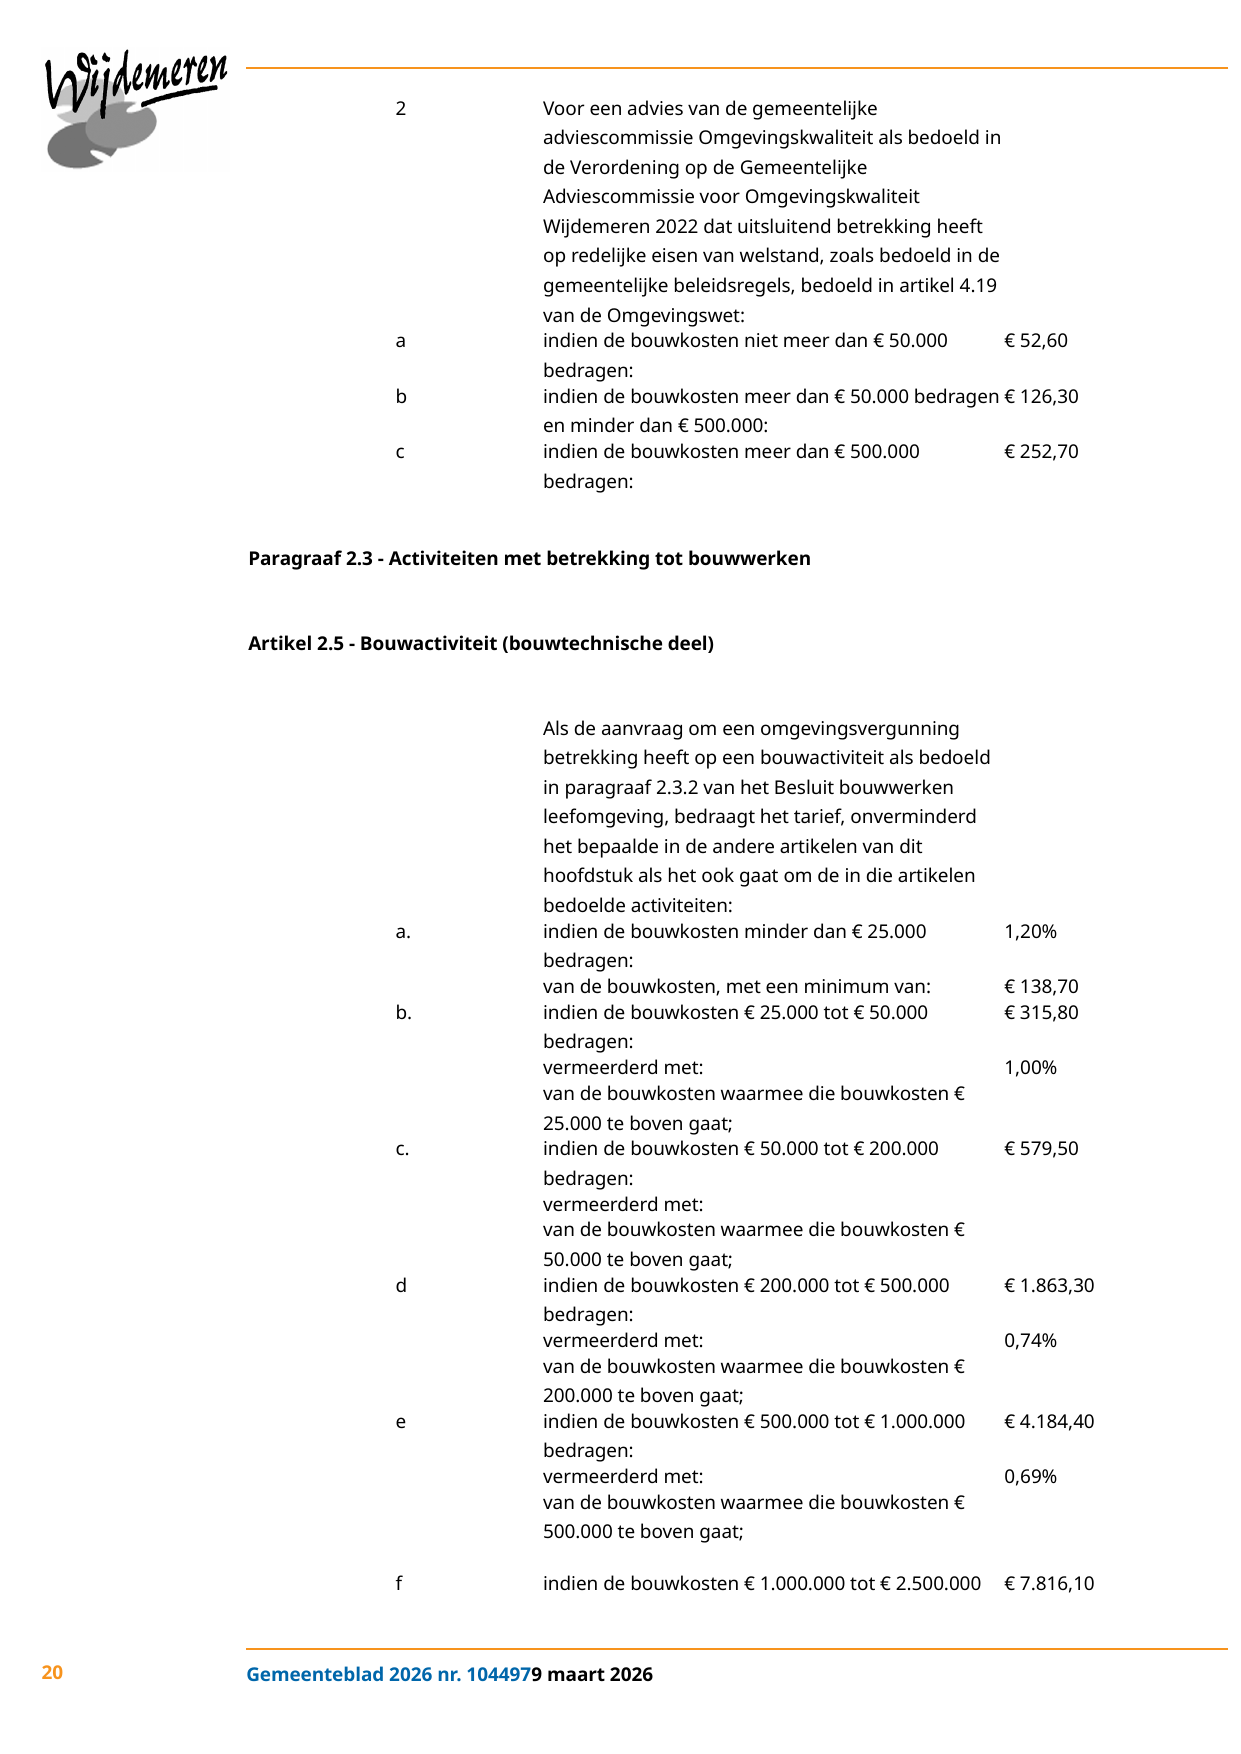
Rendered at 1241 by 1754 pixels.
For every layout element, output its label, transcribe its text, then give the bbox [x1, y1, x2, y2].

table_cell indien de bouwkosten € 50.000 tot € 200.000 bedragen: [543, 1135, 1004, 1191]
table_cell 0,69% [1004, 1464, 1152, 1489]
table_cell [248, 918, 395, 973]
table_cell [543, 494, 1004, 519]
table_cell indien de bouwkosten € 25.000 tot € 50.000 bedragen: [543, 999, 1004, 1054]
table_cell [395, 1545, 543, 1570]
table_cell [395, 519, 543, 545]
table_cell van de bouwkosten waarmee die bouwkosten € 500.000 te boven gaat; [543, 1489, 1004, 1544]
table_cell [1004, 1080, 1152, 1135]
table_cell [543, 1545, 1004, 1570]
table_cell e [395, 1408, 543, 1463]
table_cell € 579,50 [1004, 1135, 1152, 1191]
table_cell Paragraaf 2.3 - Activiteiten met betrekking tot bouwwerken [248, 545, 1004, 630]
table_cell [1004, 1545, 1152, 1570]
table_cell [395, 1353, 543, 1408]
table_cell [248, 1464, 395, 1489]
table_cell indien de bouwkosten € 200.000 tot € 500.000 bedragen: [543, 1272, 1004, 1327]
table_cell vermeerderd met: [543, 1464, 1004, 1489]
picture [41, 47, 231, 172]
table_cell a [395, 328, 543, 383]
table_cell [248, 1570, 395, 1596]
table_cell c [395, 438, 543, 493]
table_cell vermeerderd met: [543, 1327, 1004, 1353]
table_cell van de bouwkosten waarmee die bouwkosten € 25.000 te boven gaat; [543, 1080, 1004, 1135]
table_cell [543, 519, 1004, 545]
table_cell b. [395, 999, 543, 1054]
table_cell [248, 1135, 395, 1191]
table_cell [1004, 519, 1152, 545]
table_cell 1,00% [1004, 1054, 1152, 1080]
table_cell [248, 1408, 395, 1463]
table_cell [1004, 1191, 1152, 1216]
table_cell Artikel 2.5 - Bouwactiviteit (bouwtechnische deel) [248, 630, 1004, 715]
table_cell [1004, 95, 1152, 328]
table_cell [248, 95, 395, 328]
table_cell [395, 1054, 543, 1080]
table_cell € 1.863,30 [1004, 1272, 1152, 1327]
table_cell [248, 973, 395, 999]
table_cell [395, 1191, 543, 1216]
table_cell [1004, 1216, 1152, 1272]
table_cell [248, 438, 395, 493]
table_cell [1004, 630, 1152, 715]
table_cell [395, 1489, 543, 1544]
table_cell [248, 1353, 395, 1408]
table_cell [1004, 715, 1152, 918]
table_cell Als de aanvraag om een omgevingsvergunning betrekking heeft op een bouwactiviteit als bedoeld in paragraaf 2.3.2 van het Besluit bouwwerken leefomgeving, bedraagt het tarief, onverminderd het bepaalde in de andere artikelen van dit hoofdstuk als het ook gaat om de in die artikelen bedoelde activiteiten: [543, 715, 1004, 918]
table_cell 0,74% [1004, 1327, 1152, 1353]
table_cell [395, 1327, 543, 1353]
table_cell [248, 1327, 395, 1353]
table_cell indien de bouwkosten € 500.000 tot € 1.000.000 bedragen: [543, 1408, 1004, 1463]
table_cell b [395, 383, 543, 438]
table_cell [248, 1080, 395, 1135]
table_cell van de bouwkosten waarmee die bouwkosten € 200.000 te boven gaat; [543, 1353, 1004, 1408]
table_cell [395, 973, 543, 999]
table_cell indien de bouwkosten € 1.000.000 tot € 2.500.000 [543, 1570, 1004, 1596]
table_cell [248, 494, 395, 519]
table_cell € 7.816,10 [1004, 1570, 1152, 1596]
table_cell [395, 494, 543, 519]
table_cell a. [395, 918, 543, 973]
table_cell van de bouwkosten waarmee die bouwkosten € 50.000 te boven gaat; [543, 1216, 1004, 1272]
table_cell vermeerderd met: [543, 1054, 1004, 1080]
table_cell [248, 1545, 395, 1570]
table_cell indien de bouwkosten meer dan € 500.000 bedragen: [543, 438, 1004, 493]
table_cell indien de bouwkosten minder dan € 25.000 bedragen: [543, 918, 1004, 973]
table_cell [248, 383, 395, 438]
table_cell € 52,60 [1004, 328, 1152, 383]
table_cell € 252,70 [1004, 438, 1152, 493]
table_cell d [395, 1272, 543, 1327]
table_cell [248, 1054, 395, 1080]
table_cell [248, 715, 395, 918]
table_cell indien de bouwkosten meer dan € 50.000 bedragen en minder dan € 500.000: [543, 383, 1004, 438]
table_cell vermeerderd met: [543, 1191, 1004, 1216]
table_cell [1004, 1353, 1152, 1408]
table_cell [1004, 494, 1152, 519]
table_cell [395, 1080, 543, 1135]
table_cell € 315,80 [1004, 999, 1152, 1054]
table_cell van de bouwkosten, met een minimum van: [543, 973, 1004, 999]
table_cell [395, 1216, 543, 1272]
table_cell [248, 519, 395, 545]
table_cell € 126,30 [1004, 383, 1152, 438]
table_cell [395, 1464, 543, 1489]
table_cell [248, 1216, 395, 1272]
table_cell 2 [395, 95, 543, 328]
table_cell indien de bouwkosten niet meer dan € 50.000 bedragen: [543, 328, 1004, 383]
table_cell [248, 999, 395, 1054]
table_cell [395, 715, 543, 918]
table_cell f [395, 1570, 543, 1596]
table_cell c. [395, 1135, 543, 1191]
table_cell [248, 1489, 395, 1544]
table_cell [248, 1272, 395, 1327]
table_cell € 138,70 [1004, 973, 1152, 999]
table_cell [248, 1191, 395, 1216]
table_cell [1004, 1489, 1152, 1544]
table_cell € 4.184,40 [1004, 1408, 1152, 1463]
table_cell [1004, 545, 1152, 630]
table_cell Voor een advies van de gemeentelijke adviescommissie Omgevingskwaliteit als bedoeld in de Verordening op de Gemeentelijke Adviescommissie voor Omgevingskwaliteit Wijdemeren 2022 dat uitsluitend betrekking heeft op redelijke eisen van welstand, zoals bedoeld in de gemeentelijke beleidsregels, bedoeld in artikel 4.19 van de Omgevingswet: [543, 95, 1004, 328]
table_cell [248, 328, 395, 383]
table_cell 1,20% [1004, 918, 1152, 973]
